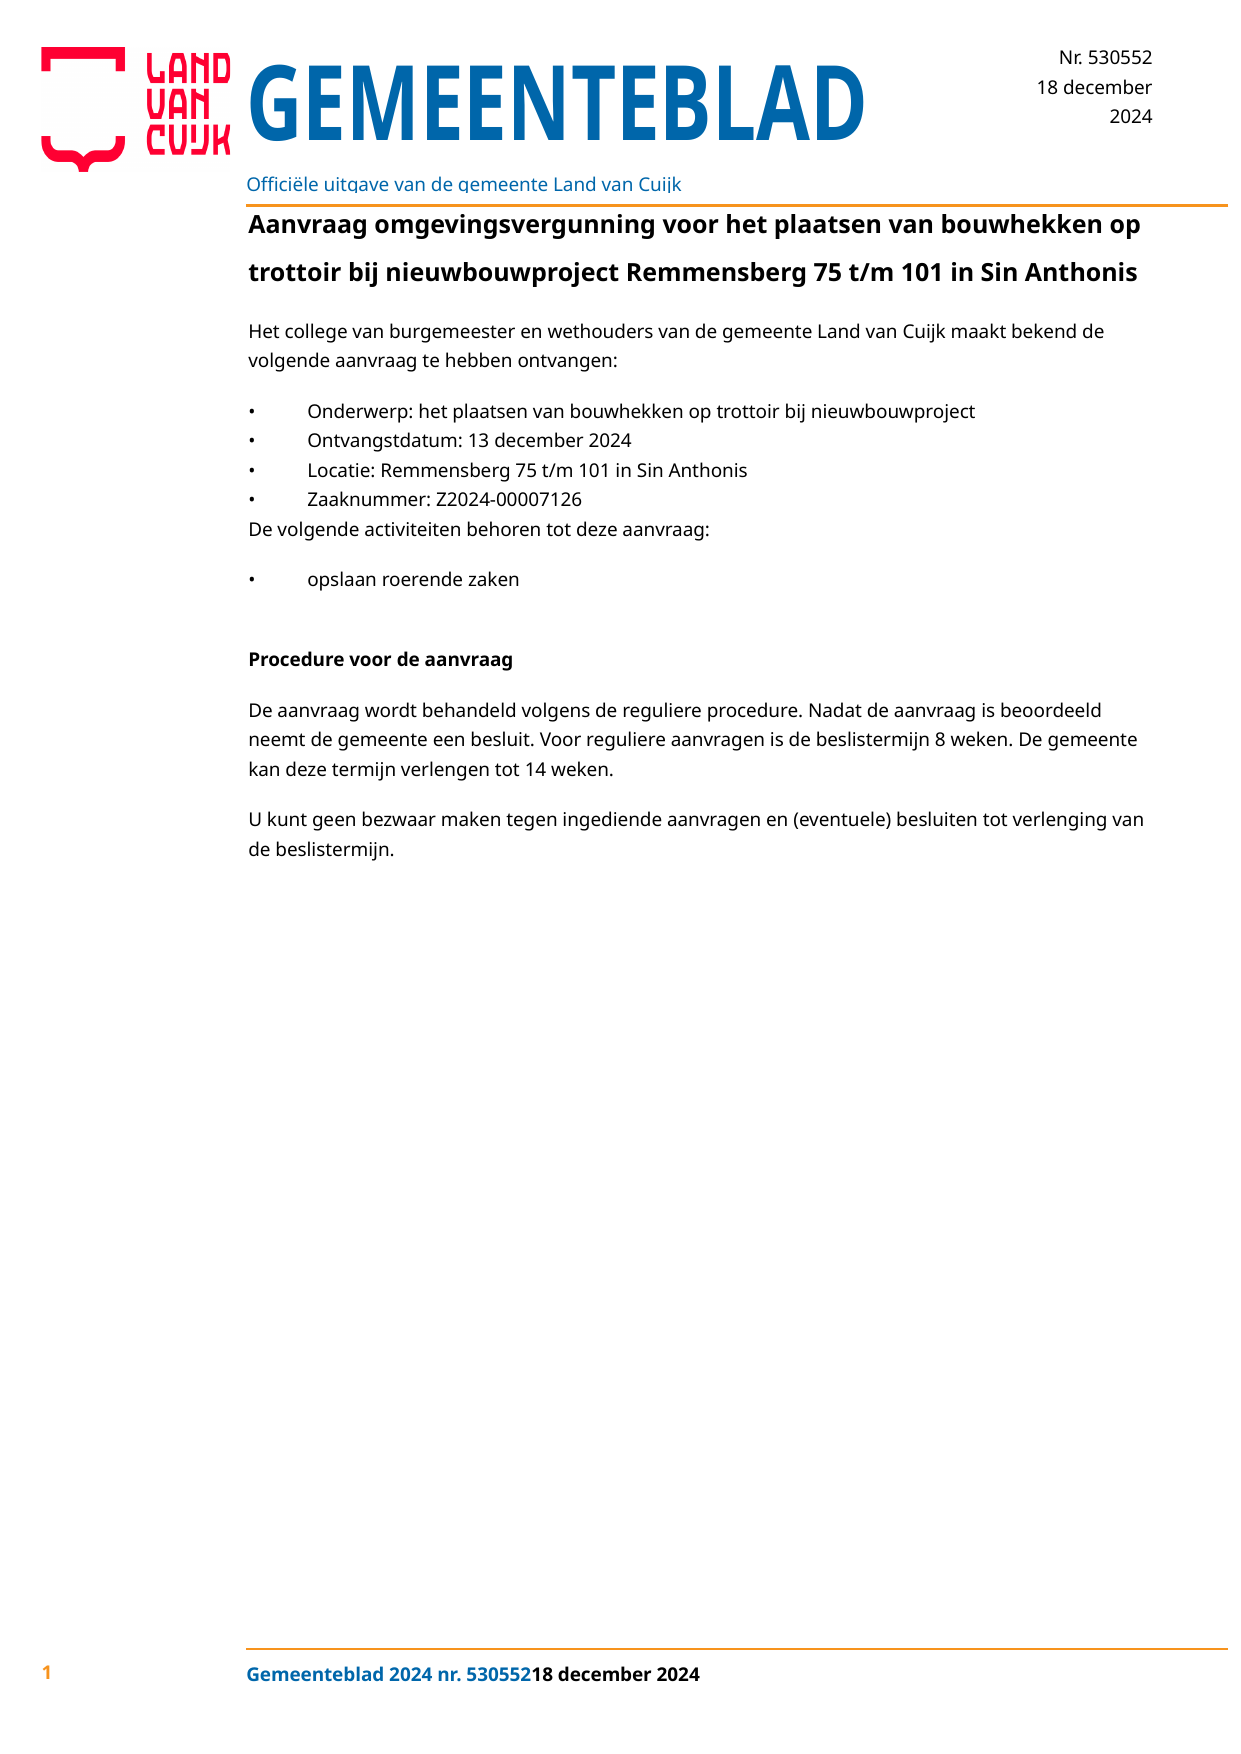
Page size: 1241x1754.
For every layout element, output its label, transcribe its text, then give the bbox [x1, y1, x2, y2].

text De volgende activiteiten behoren tot deze aanvraag: [248, 516, 1152, 542]
text De aanvraag wordt behandeld volgens de reguliere procedure. Nadat de aanvraag is beoordeeld neemt de gemeente een besluit. Voor reguliere aanvragen is de beslistermijn 8 weken. De gemeente kan deze termijn verlengen tot 14 weken. [248, 697, 1152, 782]
picture [41, 47, 231, 172]
text Procedure voor de aanvraag [248, 647, 1152, 672]
text Aanvraag omgevingsvergunning voor het plaatsen van bouwhekken op trottoir bij nieuwbouwproject Remmensberg 75 t/m 101 in Sin Anthonis [248, 207, 1152, 288]
text U kunt geen bezwaar maken tegen ingediende aanvragen en (eventuele) besluiten tot verlenging van de beslistermijn. [248, 807, 1152, 862]
list Onderwerp: het plaatsen van bouwhekken op trottoir bij nieuwbouwproject [248, 398, 1152, 424]
list Ontvangstdatum: 13 december 2024 [248, 427, 1152, 453]
text Het college van burgemeester en wethouders van de gemeente Land van Cuijk maakt bekend de volgende aanvraag te hebben ontvangen: [248, 318, 1152, 373]
list Zaaknummer: Z2024-00007126 [248, 487, 1152, 512]
list Locatie: Remmensberg 75 t/m 101 in Sin Anthonis [248, 457, 1152, 483]
list opslaan roerende zaken [248, 567, 1152, 592]
